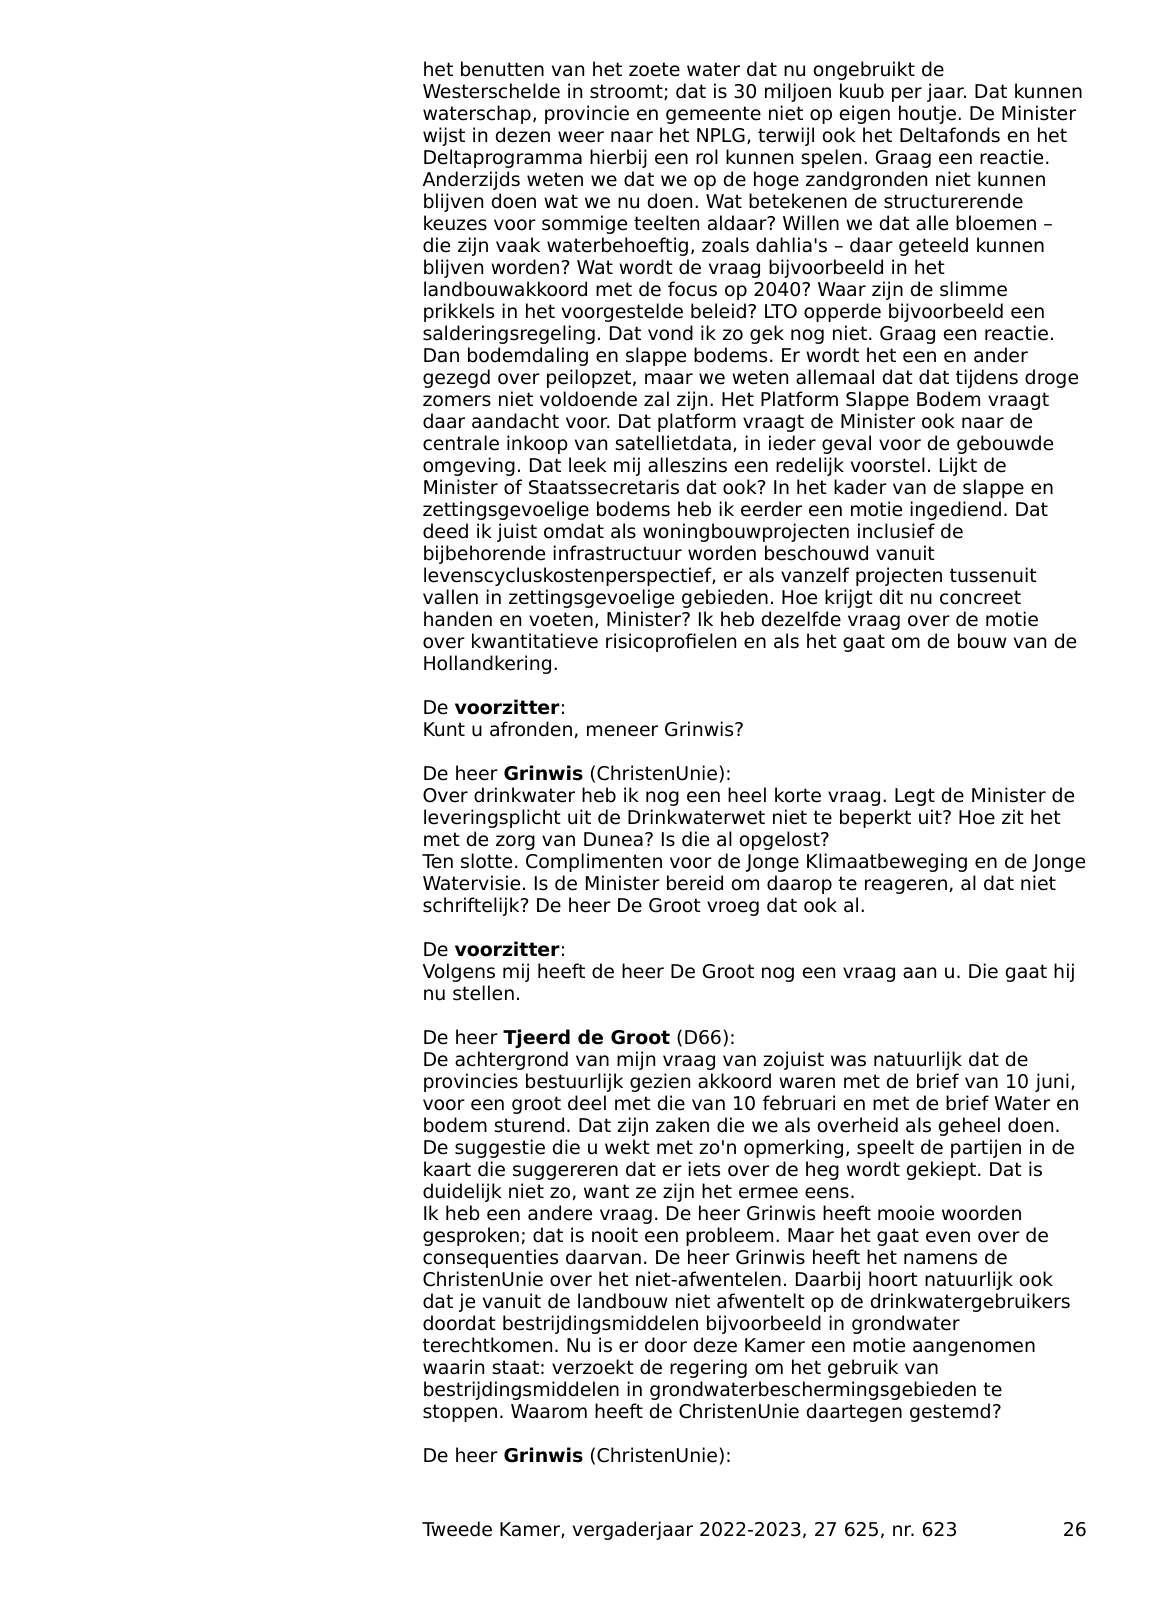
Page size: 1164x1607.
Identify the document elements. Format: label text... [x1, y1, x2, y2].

text De heer Tjeerd de Groot (D66): [422, 1027, 1087, 1049]
text De achtergrond van mijn vraag van zojuist was natuurlijk dat de provincies bestuurlijk gezien akkoord waren met de brief van 10 juni, voor een groot deel met die van 10 februari en met de brief Water en bodem sturend. Dat zijn zaken die we als overheid als geheel doen. De suggestie die u wekt met zo'n opmerking, speelt de partijen in de kaart die suggereren dat er iets over de heg wordt gekiept. Dat is duidelijk niet zo, want ze zijn het ermee eens. [422, 1049, 1087, 1203]
text De voorzitter: [422, 939, 1087, 961]
text Over drinkwater heb ik nog een heel korte vraag. Legt de Minister de leveringsplicht uit de Drinkwaterwet niet te beperkt uit? Hoe zit het met de zorg van Dunea? Is die al opgelost? [422, 785, 1087, 851]
text Ten slotte. Complimenten voor de Jonge Klimaatbeweging en de Jonge Watervisie. Is de Minister bereid om daarop te reageren, al dat niet schriftelijk? De heer De Groot vroeg dat ook al. [422, 851, 1087, 917]
text Kunt u afronden, meneer Grinwis? [422, 719, 1087, 741]
text De voorzitter: [422, 697, 1087, 719]
text Volgens mij heeft de heer De Groot nog een vraag aan u. Die gaat hij nu stellen. [422, 961, 1087, 1005]
text Ik heb een andere vraag. De heer Grinwis heeft mooie woorden gesproken; dat is nooit een probleem. Maar het gaat even over de consequenties daarvan. De heer Grinwis heeft het namens de ChristenUnie over het niet-afwentelen. Daarbij hoort natuurlijk ook dat je vanuit de landbouw niet afwentelt op de drinkwatergebruikers doordat bestrijdingsmiddelen bijvoorbeeld in grondwater terechtkomen. Nu is er door deze Kamer een motie aangenomen waarin staat: verzoekt de regering om het gebruik van bestrijdingsmiddelen in grondwaterbeschermingsgebieden te stoppen. Waarom heeft de ChristenUnie daartegen gestemd? [422, 1203, 1087, 1423]
text Dan bodemdaling en slappe bodems. Er wordt het een en ander gezegd over peilopzet, maar we weten allemaal dat dat tijdens droge zomers niet voldoende zal zijn. Het Platform Slappe Bodem vraagt daar aandacht voor. Dat platform vraagt de Minister ook naar de centrale inkoop van satellietdata, in ieder geval voor de gebouwde omgeving. Dat leek mij alleszins een redelijk voorstel. Lijkt de Minister of Staatssecretaris dat ook? In het kader van de slappe en zettingsgevoelige bodems heb ik eerder een motie ingediend. Dat deed ik juist omdat als woningbouwprojecten inclusief de bijbehorende infrastructuur worden beschouwd vanuit levenscycluskostenperspectief, er als vanzelf projecten tussenuit vallen in zettingsgevoelige gebieden. Hoe krijgt dit nu concreet handen en voeten, Minister? Ik heb dezelfde vraag over de motie over kwantitatieve risicoprofielen en als het gaat om de bouw van de Hollandkering. [422, 345, 1087, 674]
text het benutten van het zoete water dat nu ongebruikt de Westerschelde in stroomt; dat is 30 miljoen kuub per jaar. Dat kunnen waterschap, provincie en gemeente niet op eigen houtje. De Minister wijst in dezen weer naar het NPLG, terwijl ook het Deltafonds en het Deltaprogramma hierbij een rol kunnen spelen. Graag een reactie. [422, 59, 1087, 169]
text De heer Grinwis (ChristenUnie): [422, 763, 1087, 785]
text Anderzijds weten we dat we op de hoge zandgronden niet kunnen blijven doen wat we nu doen. Wat betekenen de structurerende keuzes voor sommige teelten aldaar? Willen we dat alle bloemen – die zijn vaak waterbehoeftig, zoals dahlia's – daar geteeld kunnen blijven worden? Wat wordt de vraag bijvoorbeeld in het landbouwakkoord met de focus op 2040? Waar zijn de slimme prikkels in het voorgestelde beleid? LTO opperde bijvoorbeeld een salderingsregeling. Dat vond ik zo gek nog niet. Graag een reactie. [422, 169, 1087, 345]
text De heer Grinwis (ChristenUnie): [422, 1445, 1087, 1467]
